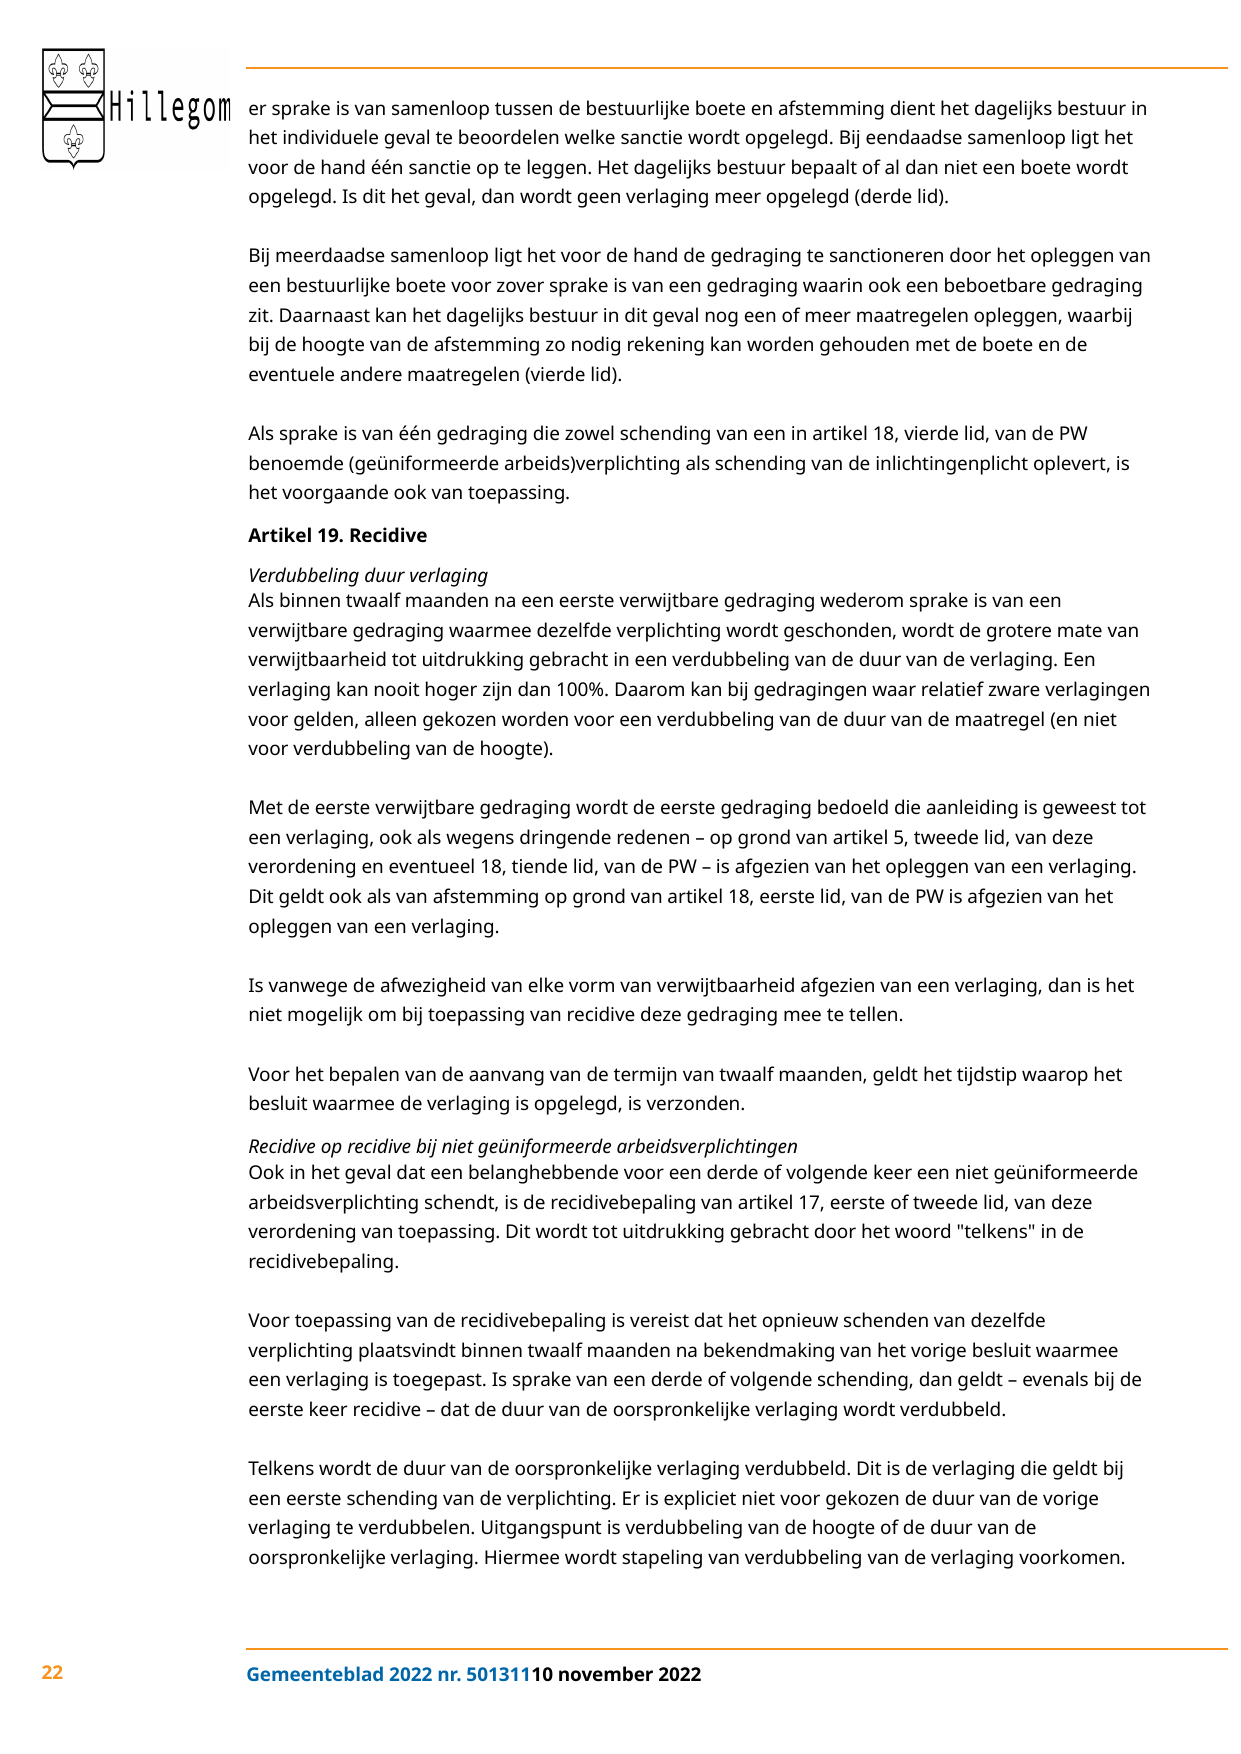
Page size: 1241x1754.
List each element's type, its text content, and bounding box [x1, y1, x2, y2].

text Verdubbeling duur verlaging [248, 562, 1152, 587]
text Als binnen twaalf maanden na een eerste verwijtbare gedraging wederom sprake is van een verwijtbare gedraging waarmee dezelfde verplichting wordt geschonden, wordt de grotere mate van verwijtbaarheid tot uitdrukking gebracht in een verdubbeling van de duur van de verlaging. Een verlaging kan nooit hoger zijn dan 100%. Daarom kan bij gedragingen waar relatief zware verlagingen voor gelden, alleen gekozen worden voor een verdubbeling van de duur van de maatregel (en niet voor verdubbeling van de hoogte). [248, 587, 1152, 761]
text Ook in het geval dat een belanghebbende voor een derde of volgende keer een niet geüniformeerde arbeidsverplichting schendt, is de recidivebepaling van artikel 17, eerste of tweede lid, van deze verordening van toepassing. Dit wordt tot uitdrukking gebracht door het woord "telkens" in de recidivebepaling. [248, 1159, 1152, 1274]
text Telkens wordt de duur van de oorspronkelijke verlaging verdubbeld. Dit is de verlaging die geldt bij een eerste schending van de verplichting. Er is expliciet niet voor gekozen de duur van de vorige verlaging te verdubbelen. Uitgangspunt is verdubbeling van de hoogte of de duur van de oorspronkelijke verlaging. Hiermee wordt stapeling van verdubbeling van de verlaging voorkomen. [248, 1455, 1152, 1569]
text Artikel 19. Recidive [248, 522, 1152, 548]
text Als sprake is van één gedraging die zowel schending van een in artikel 18, vierde lid, van de PW benoemde (geüniformeerde arbeids)verplichting als schending van de inlichtingenplicht oplevert, is het voorgaande ook van toepassing. [248, 420, 1152, 505]
text Recidive op recidive bij niet geüniformeerde arbeidsverplichtingen [248, 1133, 1152, 1159]
picture [41, 47, 231, 172]
text er sprake is van samenloop tussen de bestuurlijke boete en afstemming dient het dagelijks bestuur in het individuele geval te beoordelen welke sanctie wordt opgelegd. Bij eendaadse samenloop ligt het voor de hand één sanctie op te leggen. Het dagelijks bestuur bepaalt of al dan niet een boete wordt opgelegd. Is dit het geval, dan wordt geen verlaging meer opgelegd (derde lid). [248, 95, 1152, 209]
text Met de eerste verwijtbare gedraging wordt de eerste gedraging bedoeld die aanleiding is geweest tot een verlaging, ook als wegens dringende redenen – op grond van artikel 5, tweede lid, van deze verordening en eventueel 18, tiende lid, van de PW – is afgezien van het opleggen van een verlaging. Dit geldt ook als van afstemming op grond van artikel 18, eerste lid, van de PW is afgezien van het opleggen van een verlaging. [248, 794, 1152, 939]
text Is vanwege de afwezigheid van elke vorm van verwijtbaarheid afgezien van een verlaging, dan is het niet mogelijk om bij toepassing van recidive deze gedraging mee te tellen. [248, 972, 1152, 1027]
text Bij meerdaadse samenloop ligt het voor de hand de gedraging te sanctioneren door het opleggen van een bestuurlijke boete voor zover sprake is van een gedraging waarin ook een beboetbare gedraging zit. Daarnaast kan het dagelijks bestuur in dit geval nog een of meer maatregelen opleggen, waarbij bij de hoogte van de afstemming zo nodig rekening kan worden gehouden met de boete en de eventuele andere maatregelen (vierde lid). [248, 243, 1152, 387]
text Voor toepassing van de recidivebepaling is vereist dat het opnieuw schenden van dezelfde verplichting plaatsvindt binnen twaalf maanden na bekendmaking van het vorige besluit waarmee een verlaging is toegepast. Is sprake van een derde of volgende schending, dan geldt – evenals bij de eerste keer recidive – dat de duur van de oorspronkelijke verlaging wordt verdubbeld. [248, 1307, 1152, 1422]
text Voor het bepalen van de aanvang van de termijn van twaalf maanden, geldt het tijdstip waarop het besluit waarmee de verlaging is opgelegd, is verzonden. [248, 1061, 1152, 1116]
